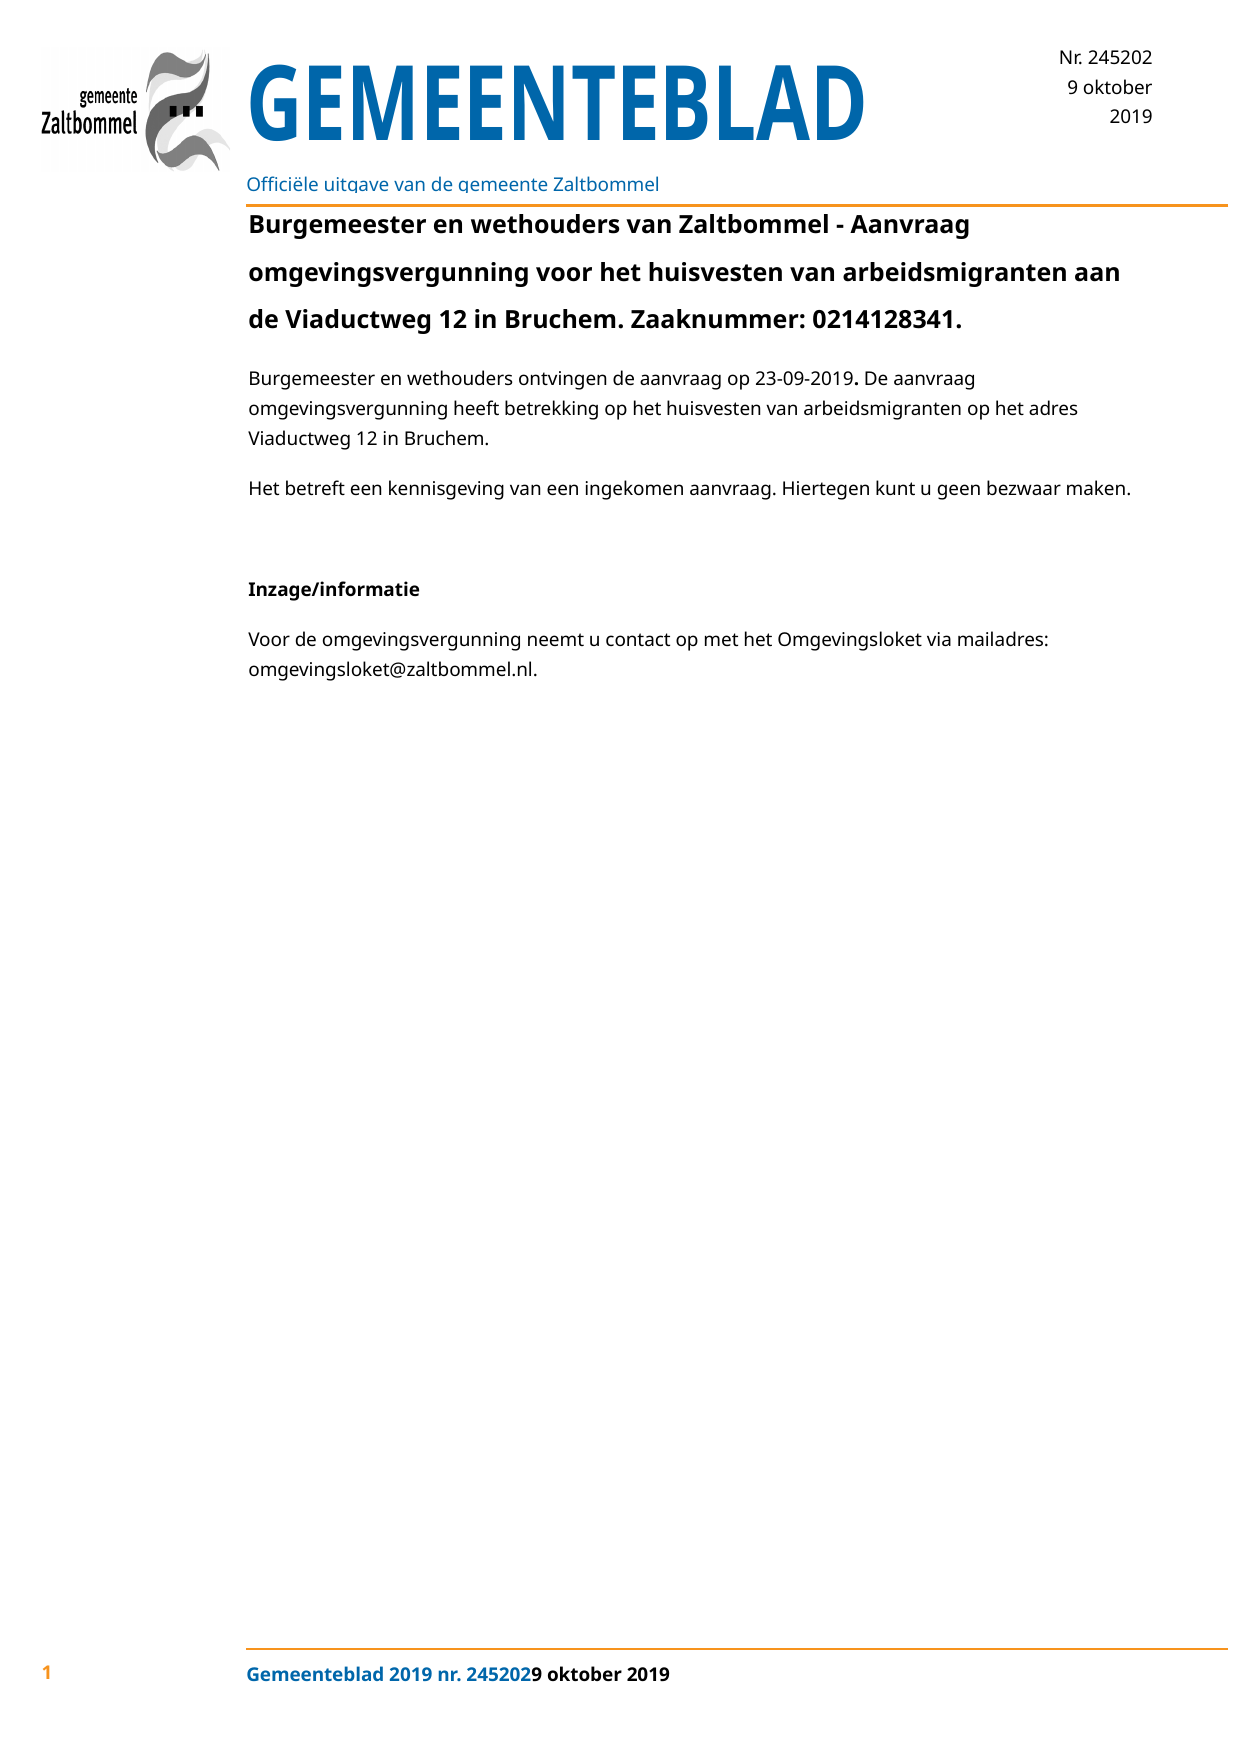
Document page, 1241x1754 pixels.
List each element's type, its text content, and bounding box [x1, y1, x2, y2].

text Inzage/informatie [248, 576, 1152, 602]
text Het betreft een kennisgeving van een ingekomen aanvraag. Hiertegen kunt u geen bezwaar maken. [248, 475, 1152, 501]
picture [41, 47, 231, 172]
text Voor de omgevingsvergunning neemt u contact op met het Omgevingsloket via mailadres: omgevingsloket@zaltbommel.nl. [248, 626, 1152, 682]
text Burgemeester en wethouders van Zaltbommel - Aanvraag omgevingsvergunning voor het huisvesten van arbeidsmigranten aan de Viaductweg 12 in Bruchem. Zaaknummer: 0214128341. [248, 207, 1152, 336]
text Burgemeester en wethouders ontvingen de aanvraag op 23-09-2019. De aanvraag omgevingsvergunning heeft betrekking op het huisvesten van arbeidsmigranten op het adres Viaductweg 12 in Bruchem. [248, 366, 1152, 450]
